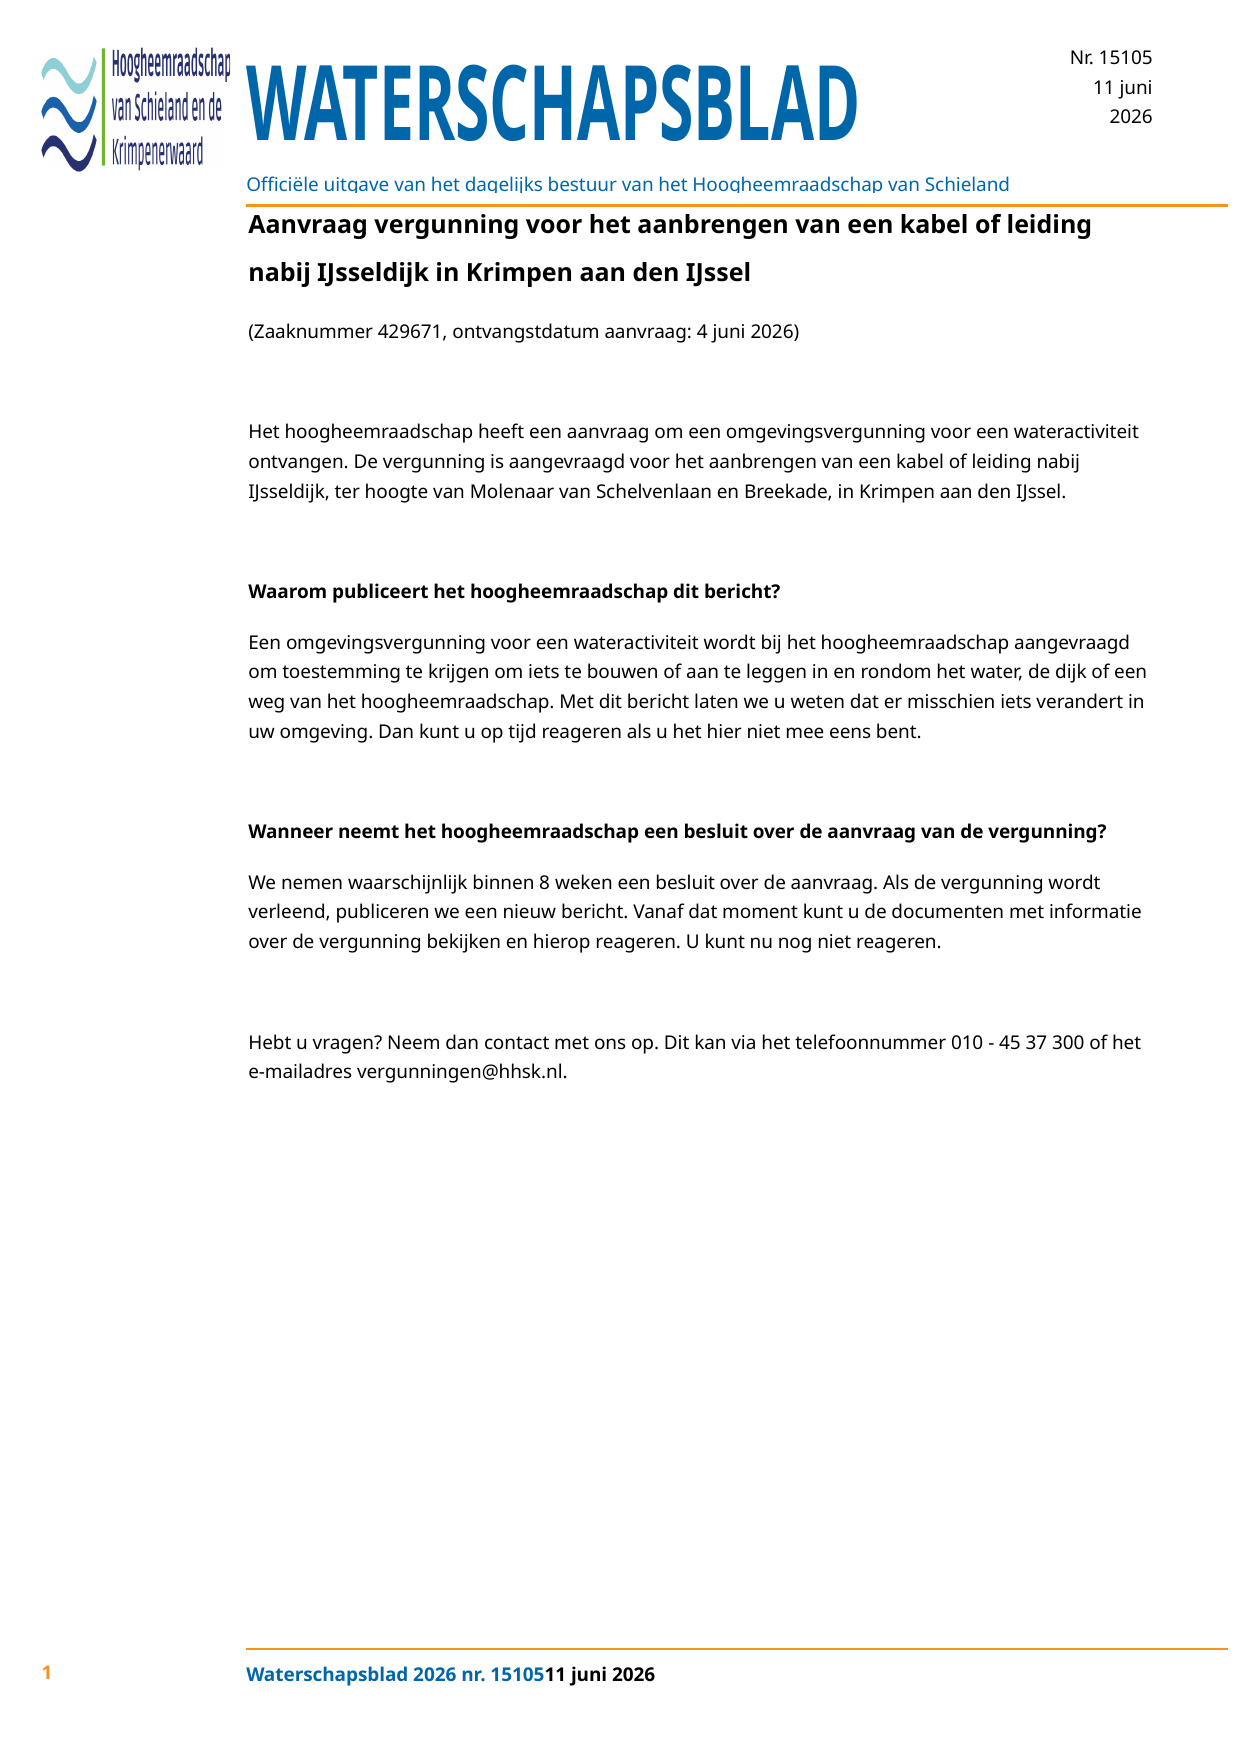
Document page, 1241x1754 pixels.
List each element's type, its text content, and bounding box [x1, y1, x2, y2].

text Waarom publiceert het hoogheemraadschap dit bericht? [248, 579, 1152, 604]
text We nemen waarschijnlijk binnen 8 weken een besluit over de aanvraag. Als de vergunning wordt verleend, publiceren we een nieuw bericht. Vanaf dat moment kunt u de documenten met informatie over de vergunning bekijken en hierop reageren. U kunt nu nog niet reageren. [248, 869, 1152, 954]
text Een omgevingsvergunning voor een wateractiviteit wordt bij het hoogheemraadschap aangevraagd om toestemming te krijgen om iets te bouwen of aan te leggen in en rondom het water, de dijk of een weg van het hoogheemraadschap. Met dit bericht laten we u weten dat er misschien iets verandert in uw omgeving. Dan kunt u op tijd reageren als u het hier niet mee eens bent. [248, 629, 1152, 744]
text Hebt u vragen? Neem dan contact met ons op. Dit kan via het telefoonnummer 010 - 45 37 300 of het e-mailadres vergunningen@hhsk.nl. [248, 1029, 1152, 1084]
text Het hoogheemraadschap heeft een aanvraag om een omgevingsvergunning voor een wateractiviteit ontvangen. De vergunning is aangevraagd voor het aanbrengen van een kabel of leiding nabij IJsseldijk, ter hoogte van Molenaar van Schelvenlaan en Breekade, in Krimpen aan den IJssel. [248, 419, 1152, 504]
text (Zaaknummer 429671, ontvangstdatum aanvraag: 4 juni 2026) [248, 318, 1152, 344]
text Wanneer neemt het hoogheemraadschap een besluit over de aanvraag van de vergunning? [248, 819, 1152, 844]
text Aanvraag vergunning voor het aanbrengen van een kabel of leiding nabij IJsseldijk in Krimpen aan den IJssel [248, 207, 1152, 288]
picture [41, 47, 231, 172]
